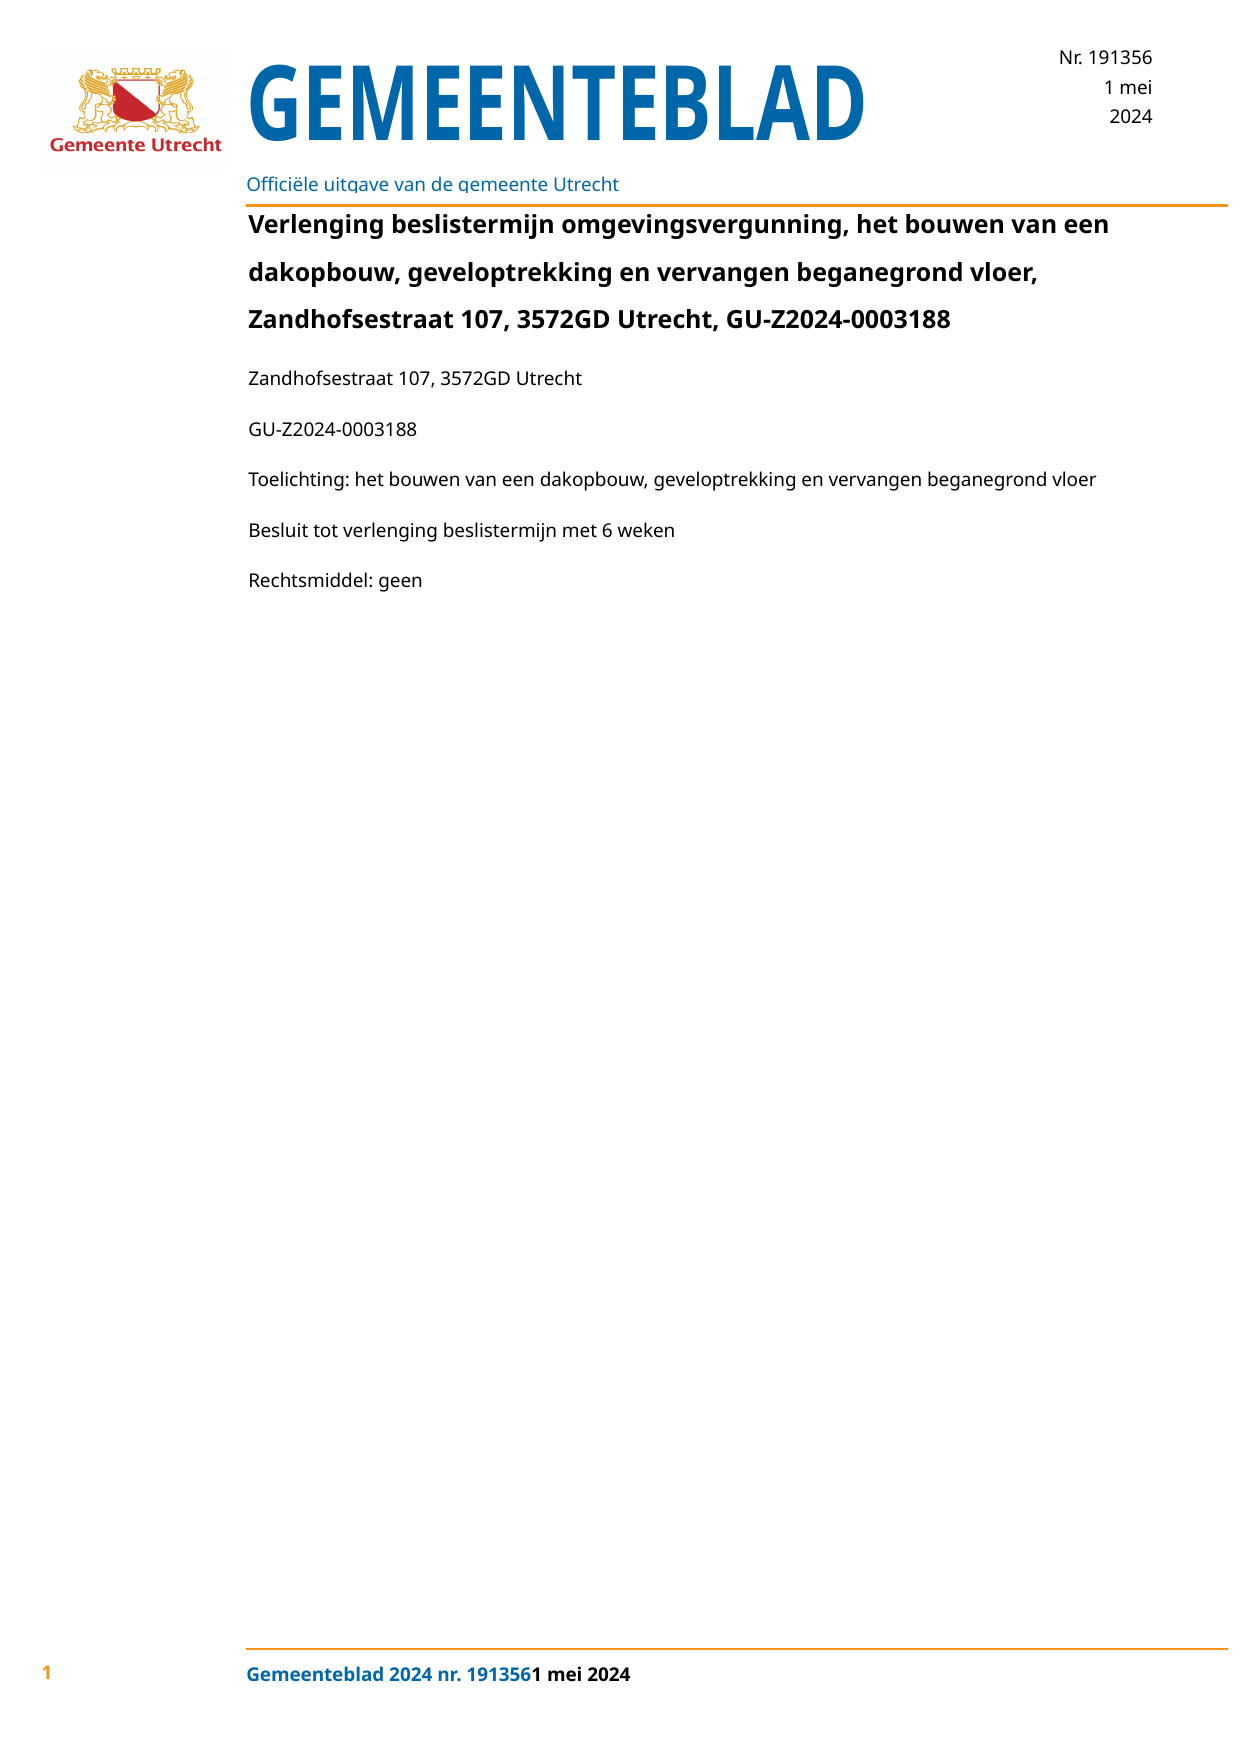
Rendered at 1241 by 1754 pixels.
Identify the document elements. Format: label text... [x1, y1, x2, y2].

text Rechtsmiddel: geen [248, 567, 1152, 593]
text GU-Z2024-0003188 [248, 416, 1152, 442]
text Toelichting: het bouwen van een dakopbouw, geveloptrekking en vervangen beganegrond vloer [248, 466, 1152, 492]
picture [41, 47, 231, 172]
text Besluit tot verlenging beslistermijn met 6 weken [248, 517, 1152, 542]
text Verlenging beslistermijn omgevingsvergunning, het bouwen van een dakopbouw, geveloptrekking en vervangen beganegrond vloer, Zandhofsestraat 107, 3572GD Utrecht, GU-Z2024-0003188 [248, 207, 1152, 336]
text Zandhofsestraat 107, 3572GD Utrecht [248, 366, 1152, 391]
